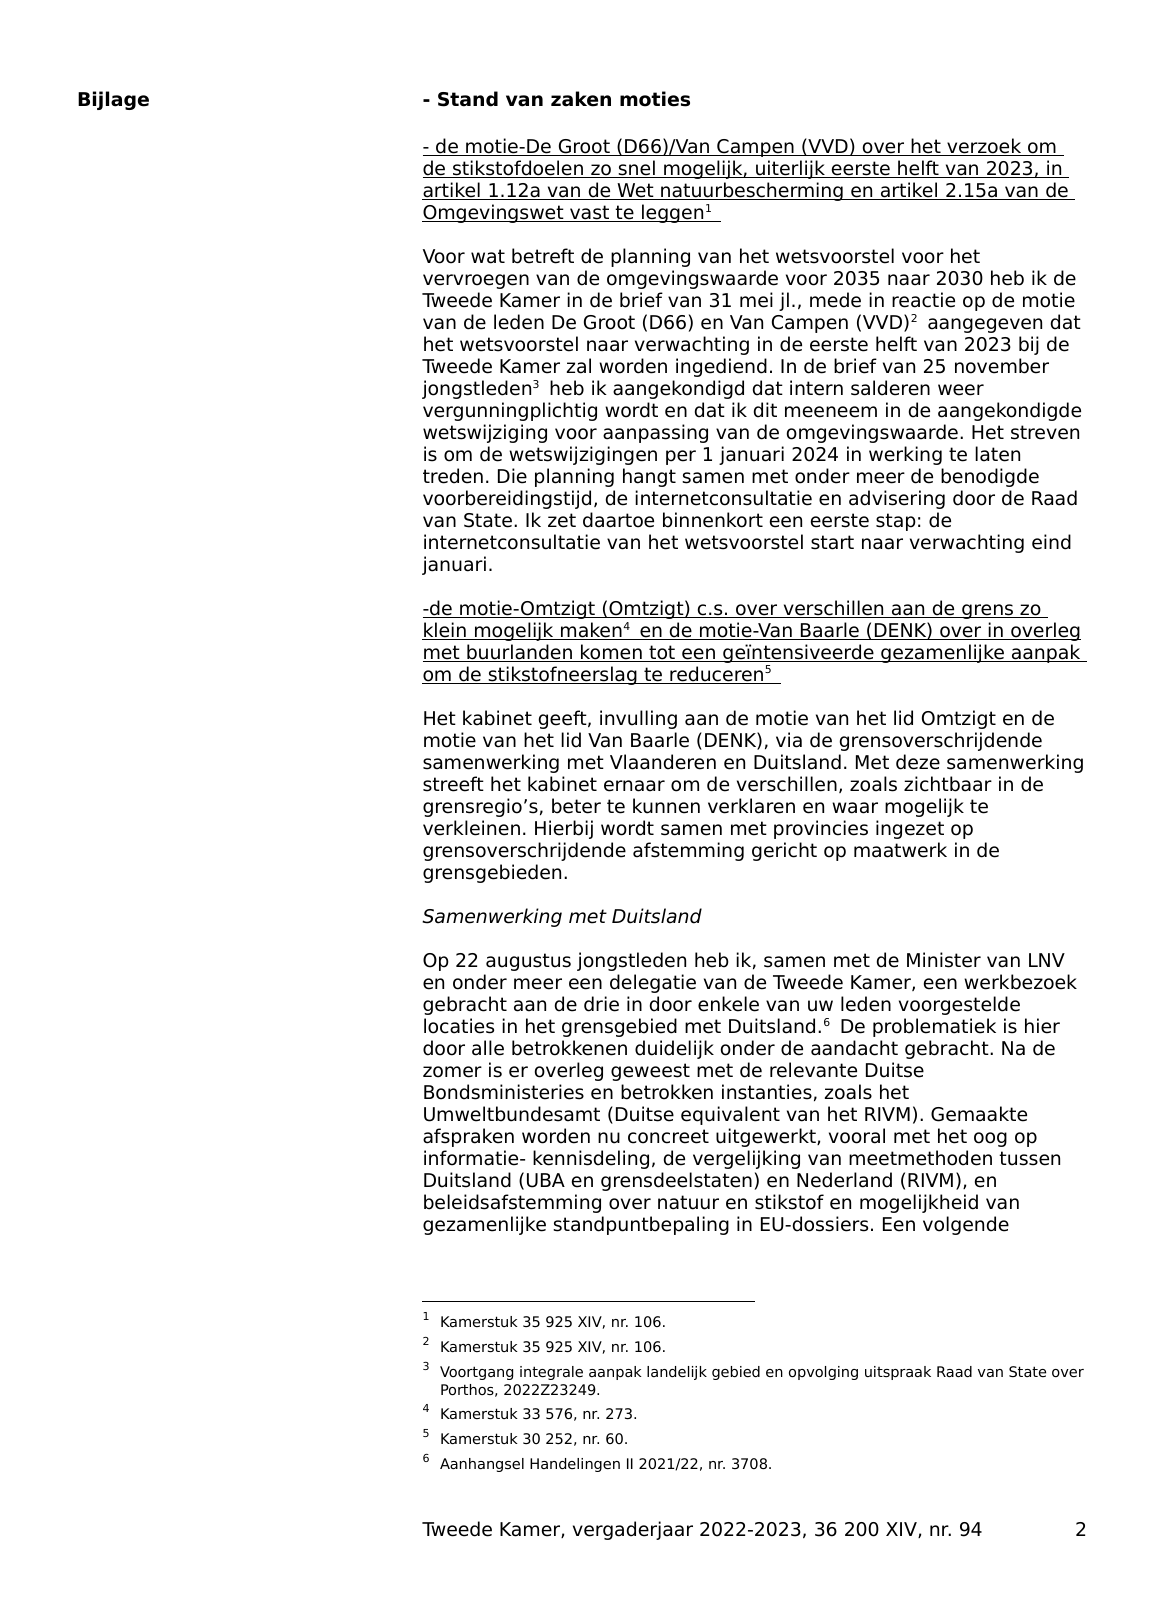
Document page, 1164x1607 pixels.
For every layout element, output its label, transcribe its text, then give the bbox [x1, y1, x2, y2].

text Aanhangsel Handelingen II 2021/22, nr. 3708. [422, 1452, 1087, 1474]
subtitle Samenwerking met Duitsland [422, 906, 1087, 928]
text Voor wat betreft de planning van het wetsvoorstel voor het vervroegen van de omgevingswaarde voor 2035 naar 2030 heb ik de Tweede Kamer in de brief van 31 mei jl., mede in reactie op de motie van de leden De Groot (D66) en Van Campen (VVD) aangegeven dat het wetsvoorstel naar verwachting in de eerste helft van 2023 bij de Tweede Kamer zal worden ingediend. In de brief van 25 november jongstleden heb ik aangekondigd dat intern salderen weer vergunningplichtig wordt en dat ik dit meeneem in de aangekondigde wetswijziging voor aanpassing van de omgevingswaarde. Het streven is om de wetswijzigingen per 1 januari 2024 in werking te laten treden. Die planning hangt samen met onder meer de benodigde voorbereidingstijd, de internetconsultatie en advisering door de Raad van State. Ik zet daartoe binnenkort een eerste stap: de internetconsultatie van het wetsvoorstel start naar verwachting eind januari. [422, 246, 1087, 576]
subtitle - de motie-De Groot (D66)/Van Campen (VVD) over het verzoek om de stikstofdoelen zo snel mogelijk, uiterlijk eerste helft van 2023, in artikel 1.12a van de Wet natuurbescherming en artikel 2.15a van de Omgevingswet vast te leggen [422, 136, 1087, 224]
text Kamerstuk 35 925 XIV, nr. 106. [422, 1335, 1087, 1357]
subtitle Bijlage - Stand van zaken moties [77, 89, 1087, 111]
text Voortgang integrale aanpak landelijk gebied en opvolging uitspraak Raad van State over Porthos, 2022Z23249. [422, 1360, 1087, 1399]
text Het kabinet geeft, invulling aan de motie van het lid Omtzigt en de motie van het lid Van Baarle (DENK), via de grensoverschrijdende samenwerking met Vlaanderen en Duitsland. Met deze samenwerking streeft het kabinet ernaar om de verschillen, zoals zichtbaar in de grensregio’s, beter te kunnen verklaren en waar mogelijk te verkleinen. Hierbij wordt samen met provincies ingezet op grensoverschrijdende afstemming gericht op maatwerk in de grensgebieden. [422, 708, 1087, 884]
text Op 22 augustus jongstleden heb ik, samen met de Minister van LNV en onder meer een delegatie van de Tweede Kamer, een werkbezoek gebracht aan de drie in door enkele van uw leden voorgestelde locaties in het grensgebied met Duitsland. De problematiek is hier door alle betrokkenen duidelijk onder de aandacht gebracht. Na de zomer is er overleg geweest met de relevante Duitse Bondsministeries en betrokken instanties, zoals het Umweltbundesamt (Duitse equivalent van het RIVM). Gemaakte afspraken worden nu concreet uitgewerkt, vooral met het oog op informatie- kennisdeling, de vergelijking van meetmethoden tussen Duitsland (UBA en grensdeelstaten) en Nederland (RIVM), en beleidsafstemming over natuur en stikstof en mogelijkheid van gezamenlijke standpuntbepaling in EU-dossiers. Een volgende [422, 950, 1087, 1236]
text Kamerstuk 35 925 XIV, nr. 106. [422, 1310, 1087, 1332]
subtitle om de stikstofneerslag te reduceren [422, 662, 1087, 686]
text Kamerstuk 30 252, nr. 60. [422, 1427, 1087, 1449]
subtitle -de motie-Omtzigt (Omtzigt) c.s. over verschillen aan de grens zo klein mogelijk maken en de motie-Van Baarle (DENK) over in overleg met buurlanden komen tot een geïntensiveerde gezamenlijke aanpak [422, 598, 1087, 661]
text Kamerstuk 33 576, nr. 273. [422, 1402, 1087, 1424]
